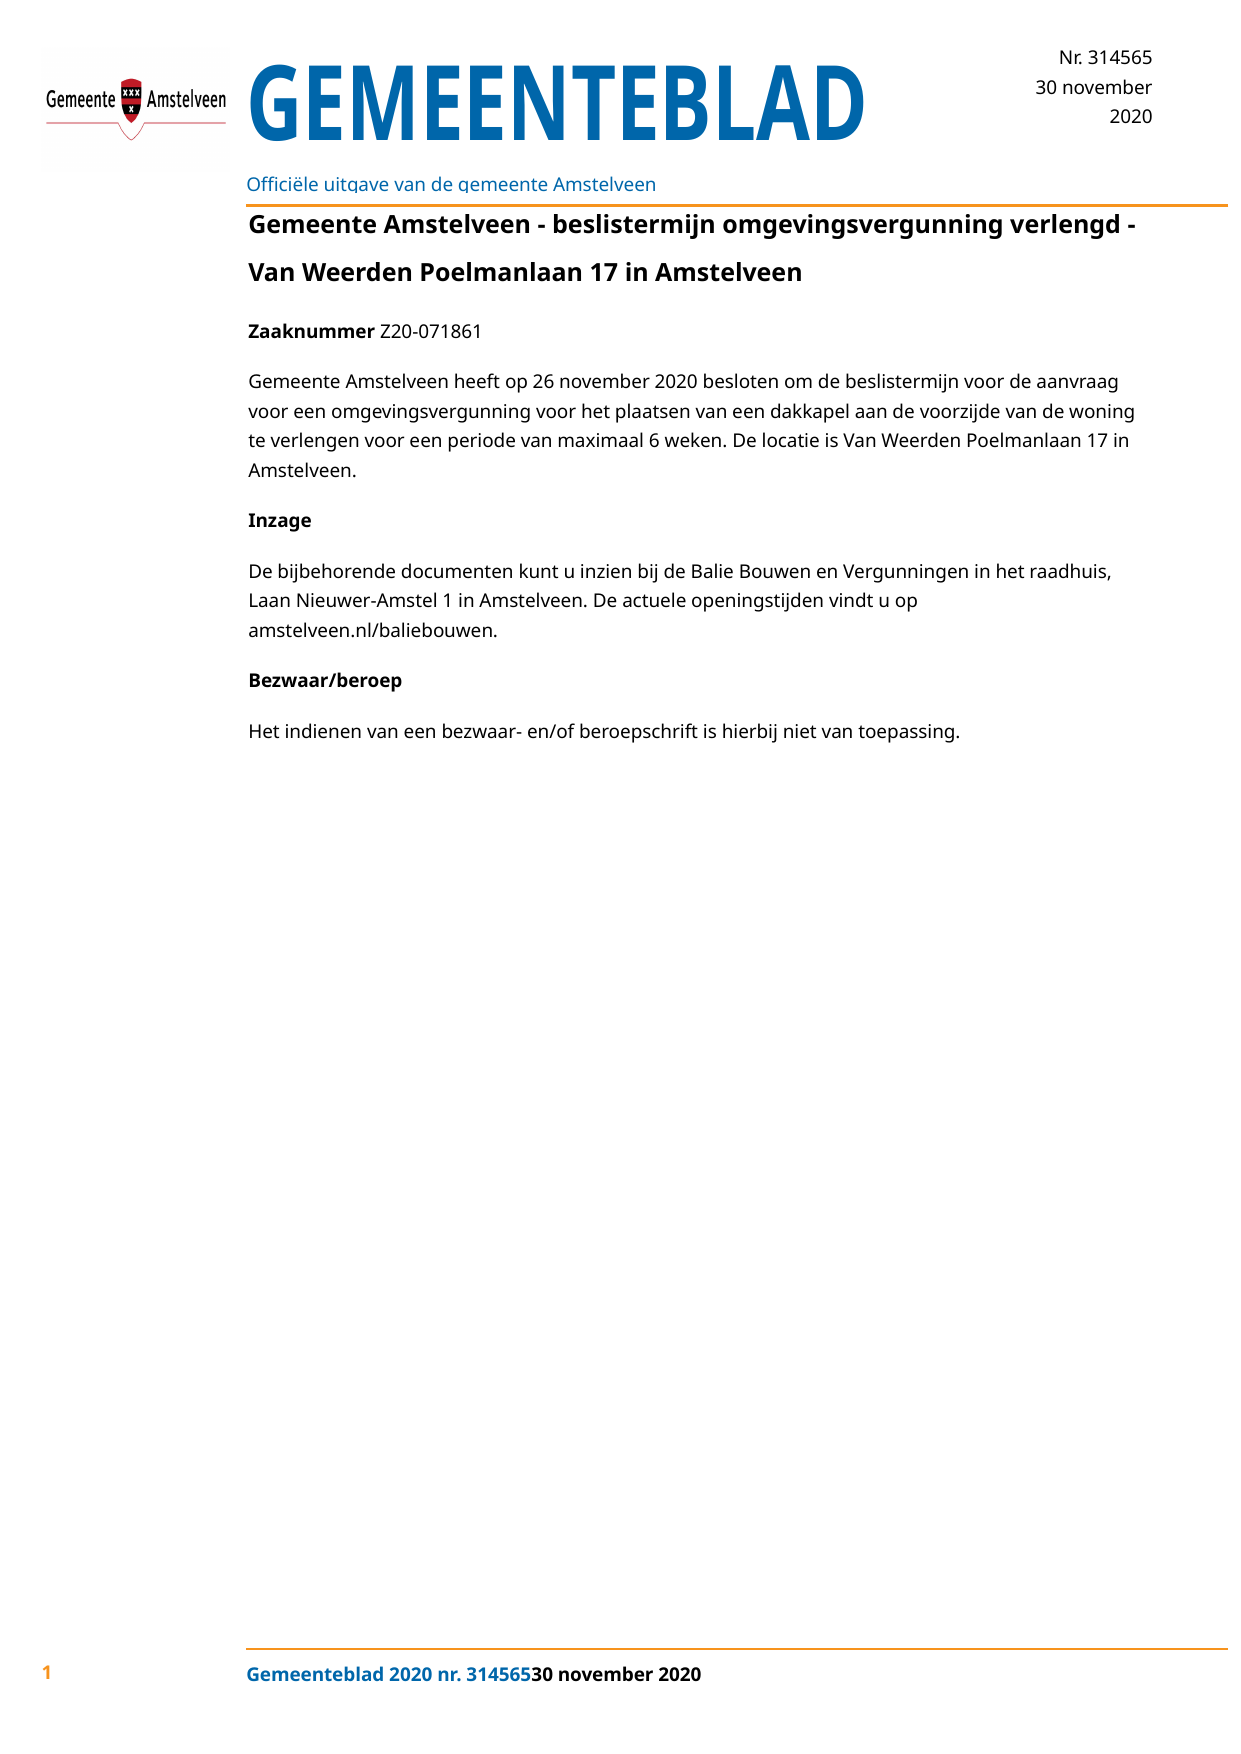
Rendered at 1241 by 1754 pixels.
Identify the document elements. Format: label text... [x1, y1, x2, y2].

picture [41, 47, 231, 172]
text Zaaknummer Z20-071861 [248, 318, 1152, 344]
text Bezwaar/beroep [248, 667, 1152, 693]
text Gemeente Amstelveen heeft op 26 november 2020 besloten om de beslistermijn voor de aanvraag voor een omgevingsvergunning voor het plaatsen van een dakkapel aan de voorzijde van de woning te verlengen voor een periode van maximaal 6 weken. De locatie is Van Weerden Poelmanlaan 17 in Amstelveen. [248, 368, 1152, 483]
text Gemeente Amstelveen - beslistermijn omgevingsvergunning verlengd - Van Weerden Poelmanlaan 17 in Amstelveen [248, 207, 1152, 288]
text Het indienen van een bezwaar- en/of beroepschrift is hierbij niet van toepassing. [248, 718, 1152, 744]
text De bijbehorende documenten kunt u inzien bij de Balie Bouwen en Vergunningen in het raadhuis, Laan Nieuwer-Amstel 1 in Amstelveen. De actuele openingstijden vindt u op amstelveen.nl/baliebouwen. [248, 558, 1152, 643]
text Inzage [248, 507, 1152, 533]
